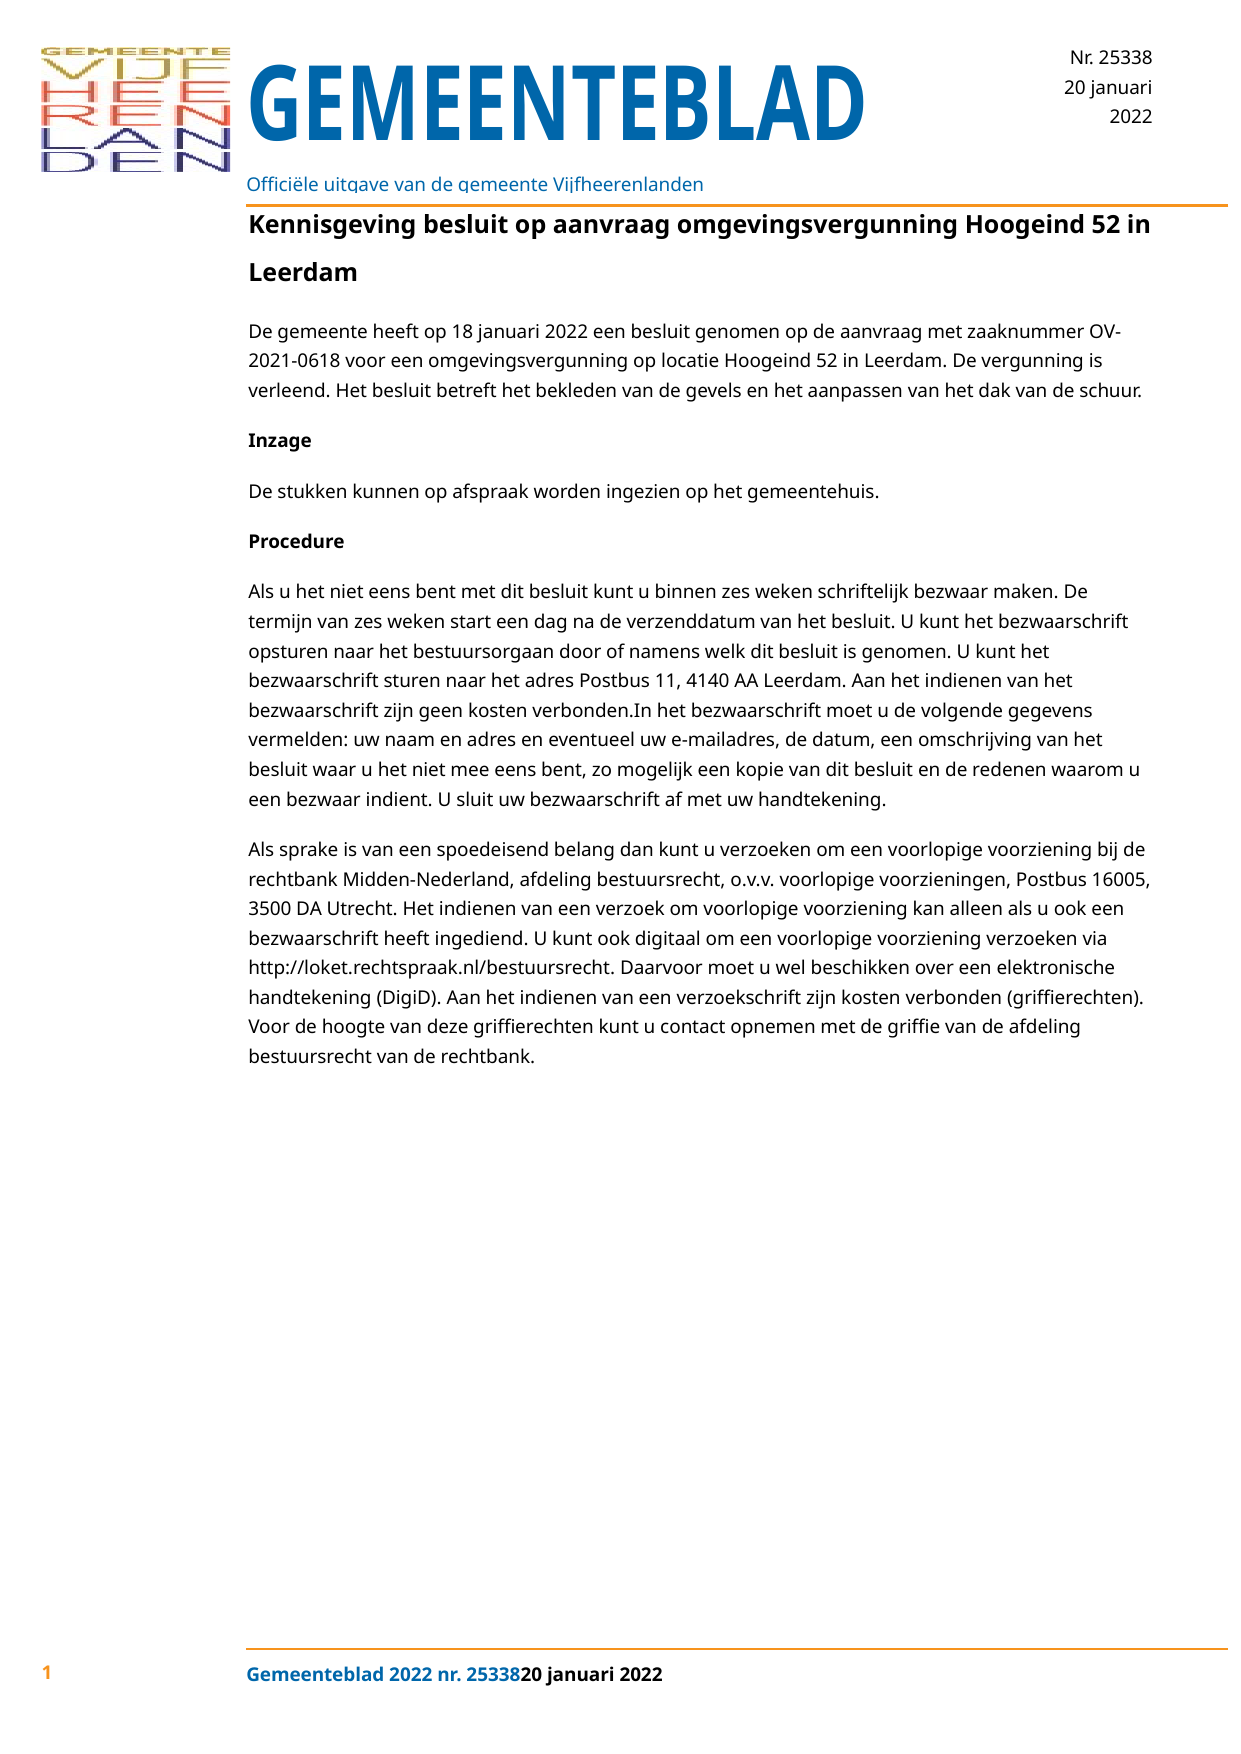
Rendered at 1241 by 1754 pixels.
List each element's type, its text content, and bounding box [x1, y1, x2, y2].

text Kennisgeving besluit op aanvraag omgevingsvergunning Hoogeind 52 in Leerdam [248, 207, 1152, 288]
picture [41, 47, 231, 172]
text Als u het niet eens bent met dit besluit kunt u binnen zes weken schriftelijk bezwaar maken. De termijn van zes weken start een dag na de verzenddatum van het besluit. U kunt het bezwaarschrift opsturen naar het bestuursorgaan door of namens welk dit besluit is genomen. U kunt het bezwaarschrift sturen naar het adres Postbus 11, 4140 AA Leerdam. Aan het indienen van het bezwaarschrift zijn geen kosten verbonden.In het bezwaarschrift moet u de volgende gegevens vermelden: uw naam en adres en eventueel uw e-mailadres, de datum, een omschrijving van het besluit waar u het niet mee eens bent, zo mogelijk een kopie van dit besluit en de redenen waarom u een bezwaar indient. U sluit uw bezwaarschrift af met uw handtekening. [248, 579, 1152, 812]
text De gemeente heeft op 18 januari 2022 een besluit genomen op de aanvraag met zaaknummer OV-2021-0618 voor een omgevingsvergunning op locatie Hoogeind 52 in Leerdam. De vergunning is verleend. Het besluit betreft het bekleden van de gevels en het aanpassen van het dak van de schuur. [248, 318, 1152, 403]
text Procedure [248, 528, 1152, 554]
text De stukken kunnen op afspraak worden ingezien op het gemeentehuis. [248, 478, 1152, 504]
text Inzage [248, 427, 1152, 453]
text Als sprake is van een spoedeisend belang dan kunt u verzoeken om een voorlopige voorziening bij de rechtbank Midden-Nederland, afdeling bestuursrecht, o.v.v. voorlopige voorzieningen, Postbus 16005, 3500 DA Utrecht. Het indienen van een verzoek om voorlopige voorziening kan alleen als u ook een bezwaarschrift heeft ingediend. U kunt ook digitaal om een voorlopige voorziening verzoeken via http://loket.rechtspraak.nl/bestuursrecht. Daarvoor moet u wel beschikken over een elektronische handtekening (DigiD). Aan het indienen van een verzoekschrift zijn kosten verbonden (griffierechten). Voor de hoogte van deze griffierechten kunt u contact opnemen met de griffie van de afdeling bestuursrecht van de rechtbank. [248, 836, 1152, 1069]
